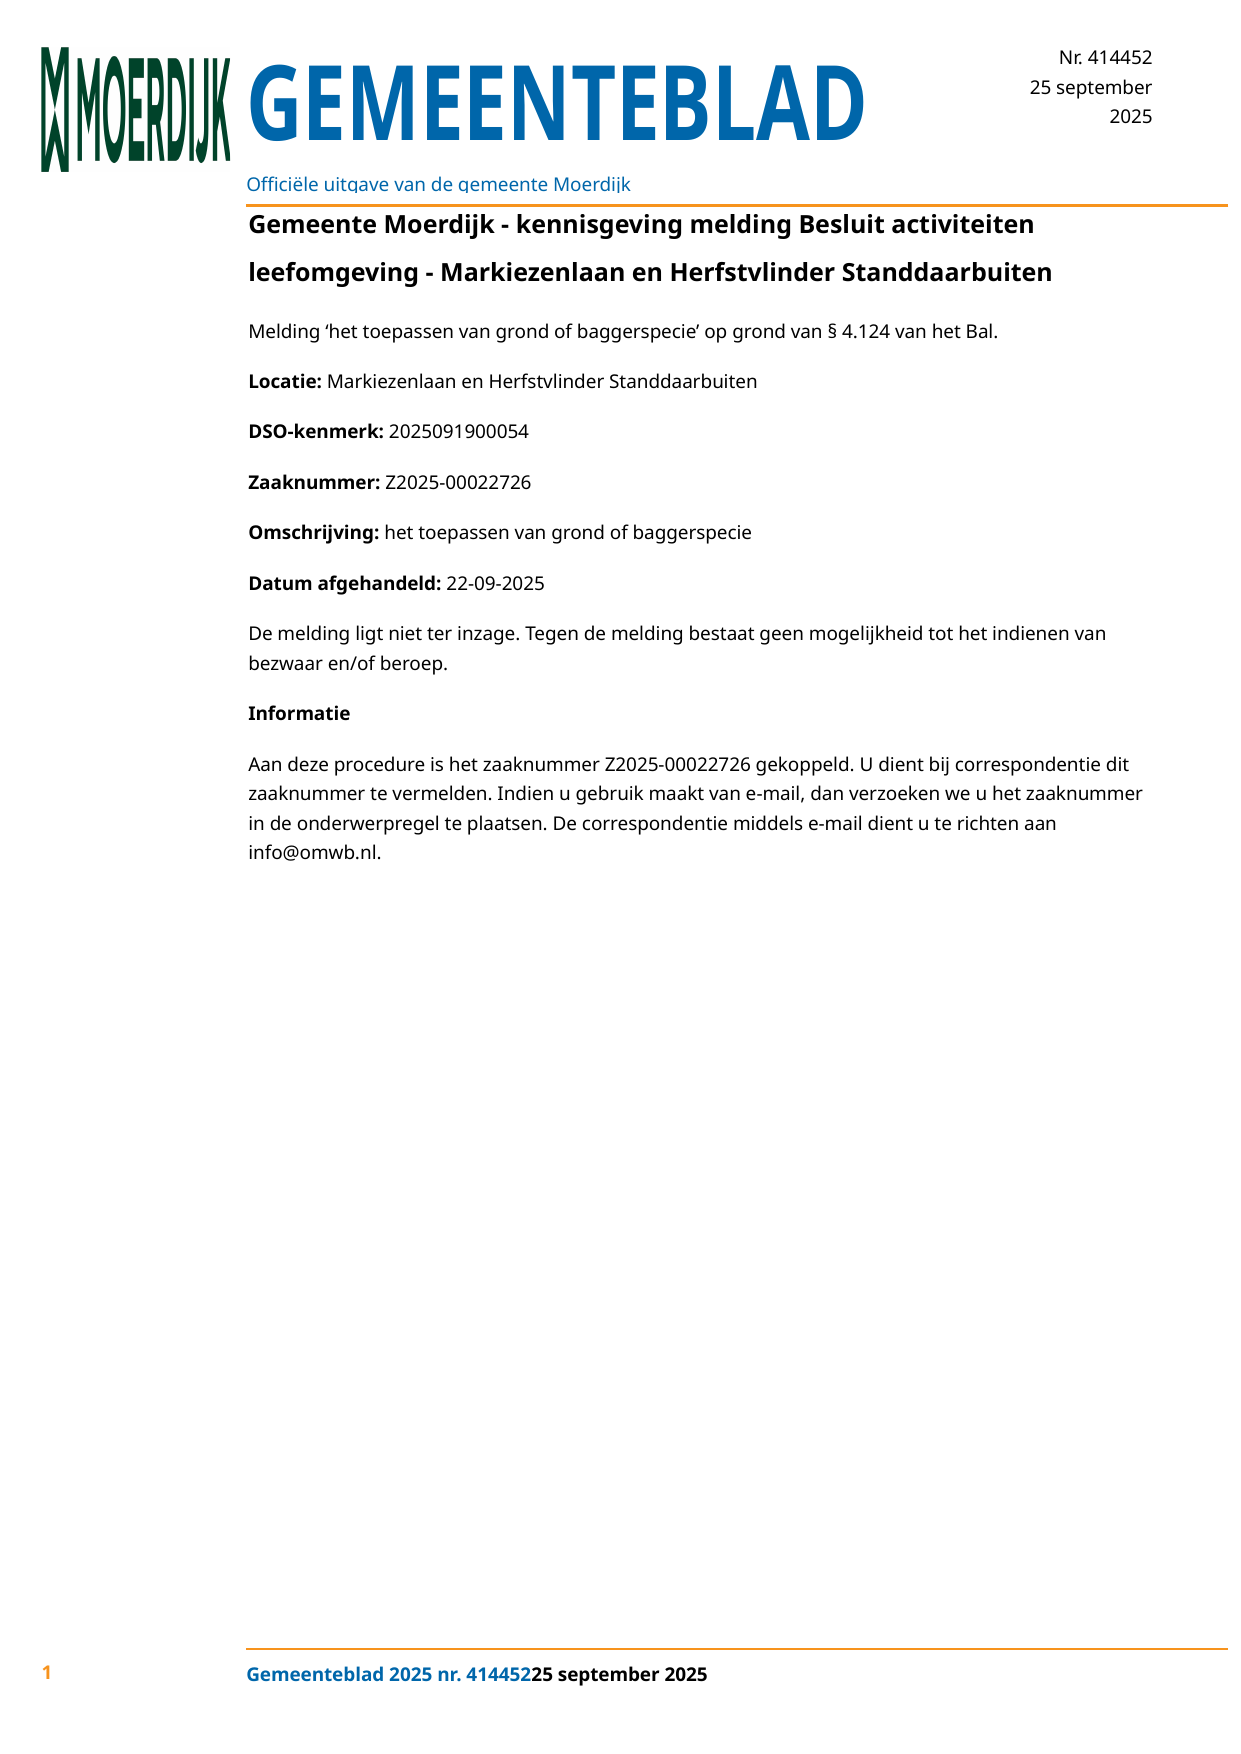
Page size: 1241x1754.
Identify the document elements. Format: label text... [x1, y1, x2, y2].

picture [41, 47, 231, 172]
text Datum afgehandeld: 22-09-2025 [248, 570, 1152, 596]
text Omschrijving: het toepassen van grond of baggerspecie [248, 519, 1152, 545]
text Gemeente Moerdijk - kennisgeving melding Besluit activiteiten leefomgeving - Markiezenlaan en Herfstvlinder Standdaarbuiten [248, 207, 1152, 288]
text Locatie: Markiezenlaan en Herfstvlinder Standdaarbuiten [248, 368, 1152, 394]
text DSO-kenmerk: 2025091900054 [248, 419, 1152, 444]
text Aan deze procedure is het zaaknummer Z2025-00022726 gekoppeld. U dient bij correspondentie dit zaaknummer te vermelden. Indien u gebruik maakt van e-mail, dan verzoeken we u het zaaknummer in de onderwerpregel te plaatsen. De correspondentie middels e-mail dient u te richten aan info@omwb.nl. [248, 751, 1152, 865]
text Zaaknummer: Z2025-00022726 [248, 469, 1152, 495]
text Informatie [248, 700, 1152, 726]
text Melding ‘het toepassen van grond of baggerspecie’ op grond van § 4.124 van het Bal. [248, 318, 1152, 344]
text De melding ligt niet ter inzage. Tegen de melding bestaat geen mogelijkheid tot het indienen van bezwaar en/of beroep. [248, 620, 1152, 676]
